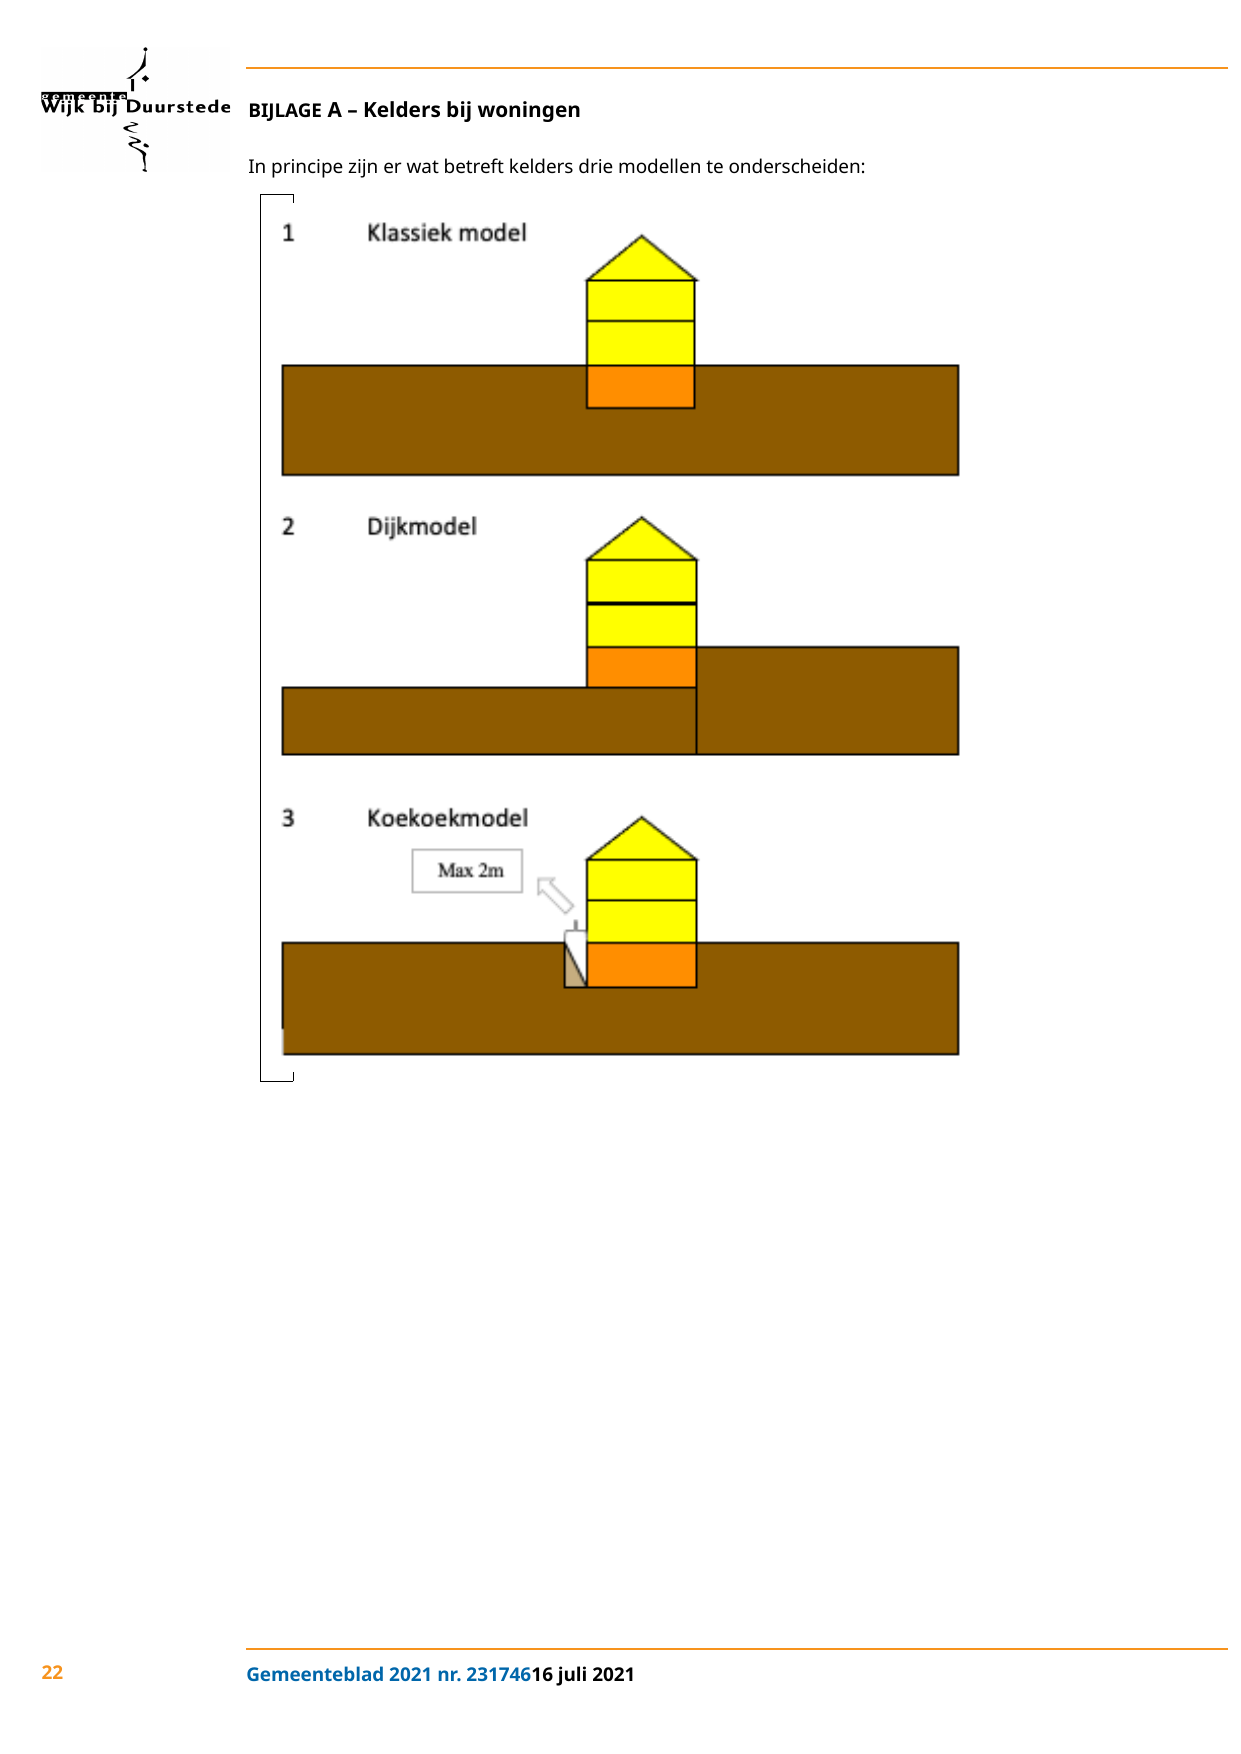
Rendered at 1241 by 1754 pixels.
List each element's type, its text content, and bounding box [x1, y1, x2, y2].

picture [41, 47, 231, 172]
picture [268, 203, 978, 1072]
text In principe zijn er wat betreft kelders drie modellen te onderscheiden: [248, 153, 1152, 179]
text BIJLAGE A – Kelders bij woningen [248, 95, 1152, 123]
